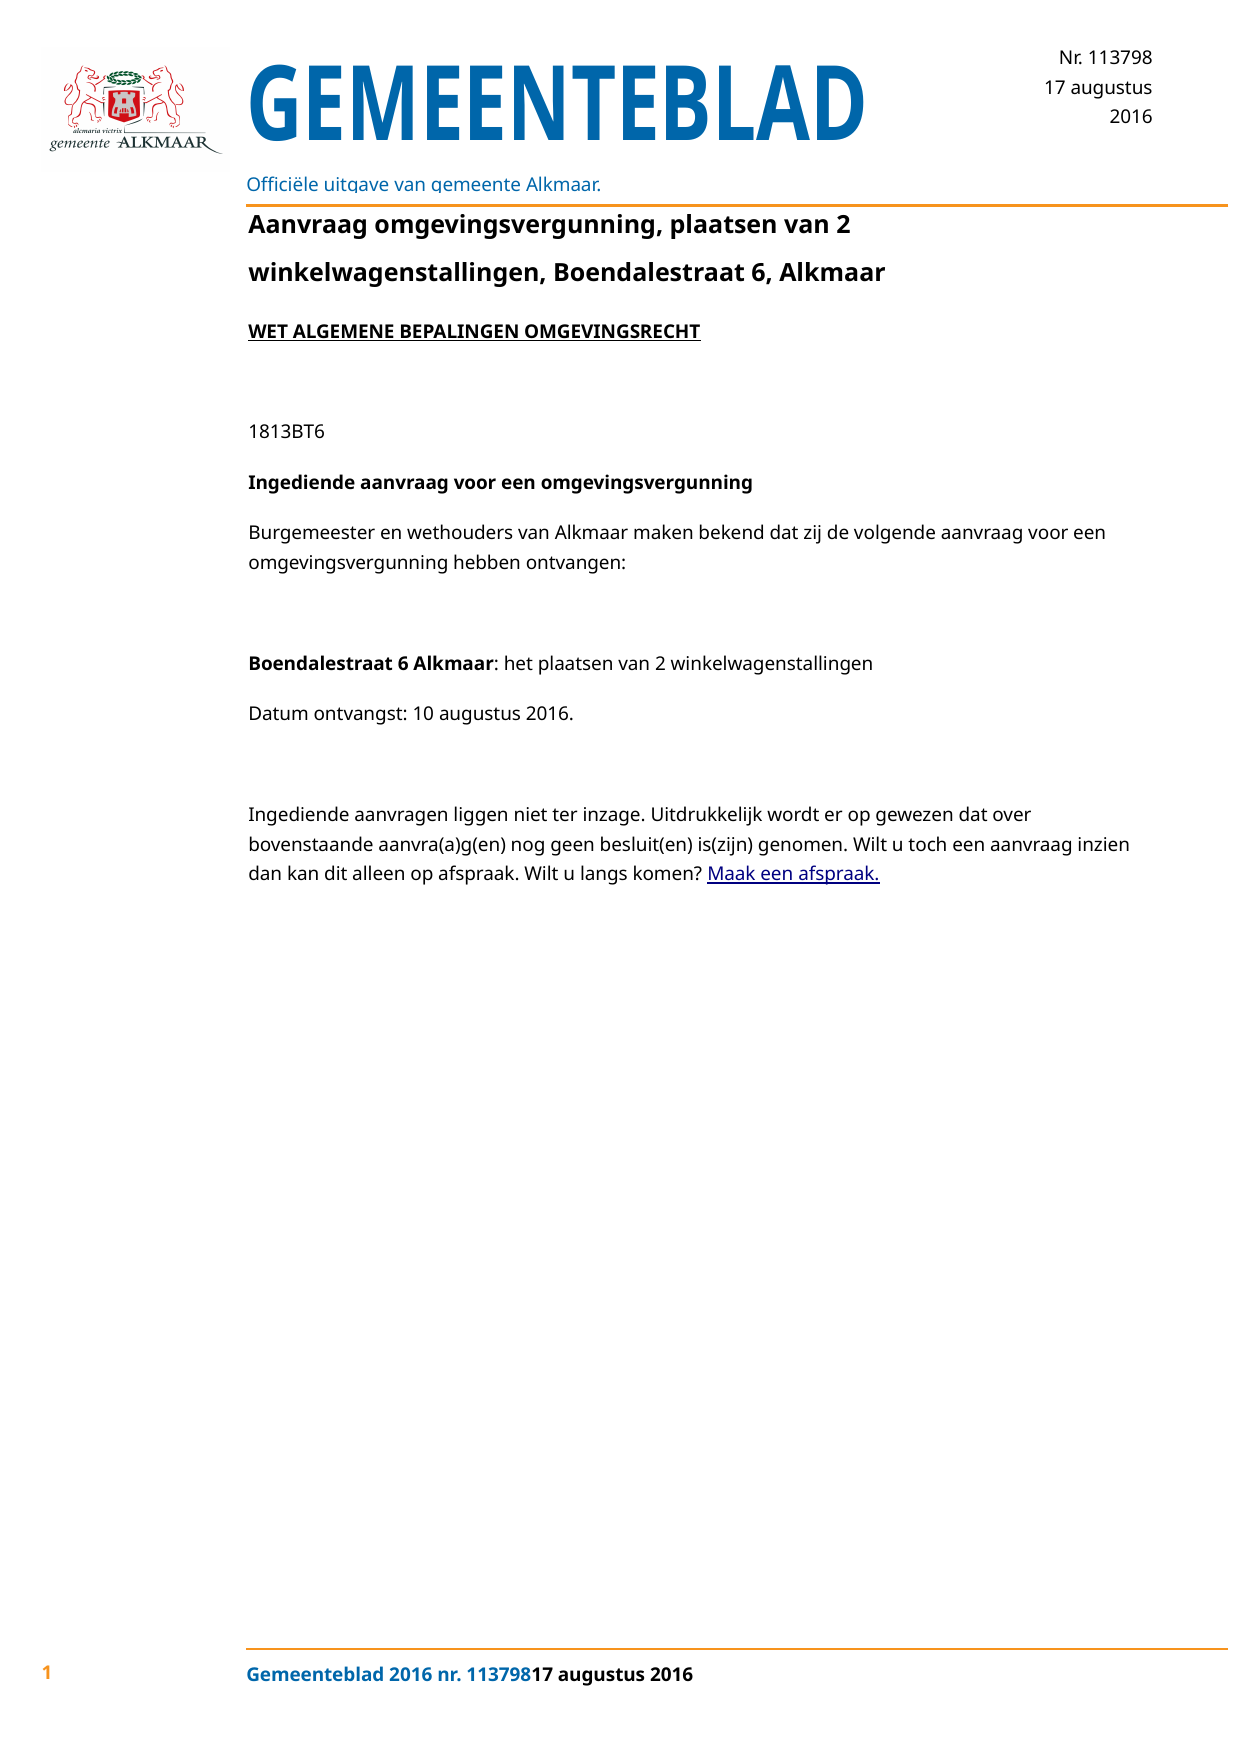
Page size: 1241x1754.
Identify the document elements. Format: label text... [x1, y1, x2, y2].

text 1813BT6 [248, 419, 1152, 444]
text Ingediende aanvraag voor een omgevingsvergunning [248, 469, 1152, 495]
text Boendalestraat 6 Alkmaar: het plaatsen van 2 winkelwagenstallingen [248, 650, 1152, 676]
text WET ALGEMENE BEPALINGEN OMGEVINGSRECHT [248, 318, 1152, 344]
text Burgemeester en wethouders van Alkmaar maken bekend dat zij de volgende aanvraag voor een omgevingsvergunning hebben ontvangen: [248, 519, 1152, 575]
picture [41, 47, 231, 172]
text Datum ontvangst: 10 augustus 2016. [248, 700, 1152, 726]
text Aanvraag omgevingsvergunning, plaatsen van 2 winkelwagenstallingen, Boendalestraat 6, Alkmaar [248, 207, 1152, 288]
text Ingediende aanvragen liggen niet ter inzage. Uitdrukkelijk wordt er op gewezen dat over bovenstaande aanvra(a)g(en) nog geen besluit(en) is(zijn) genomen. Wilt u toch een aanvraag inzien dan kan dit alleen op afspraak. Wilt u langs komen? Maak een afspraak. [248, 801, 1152, 886]
